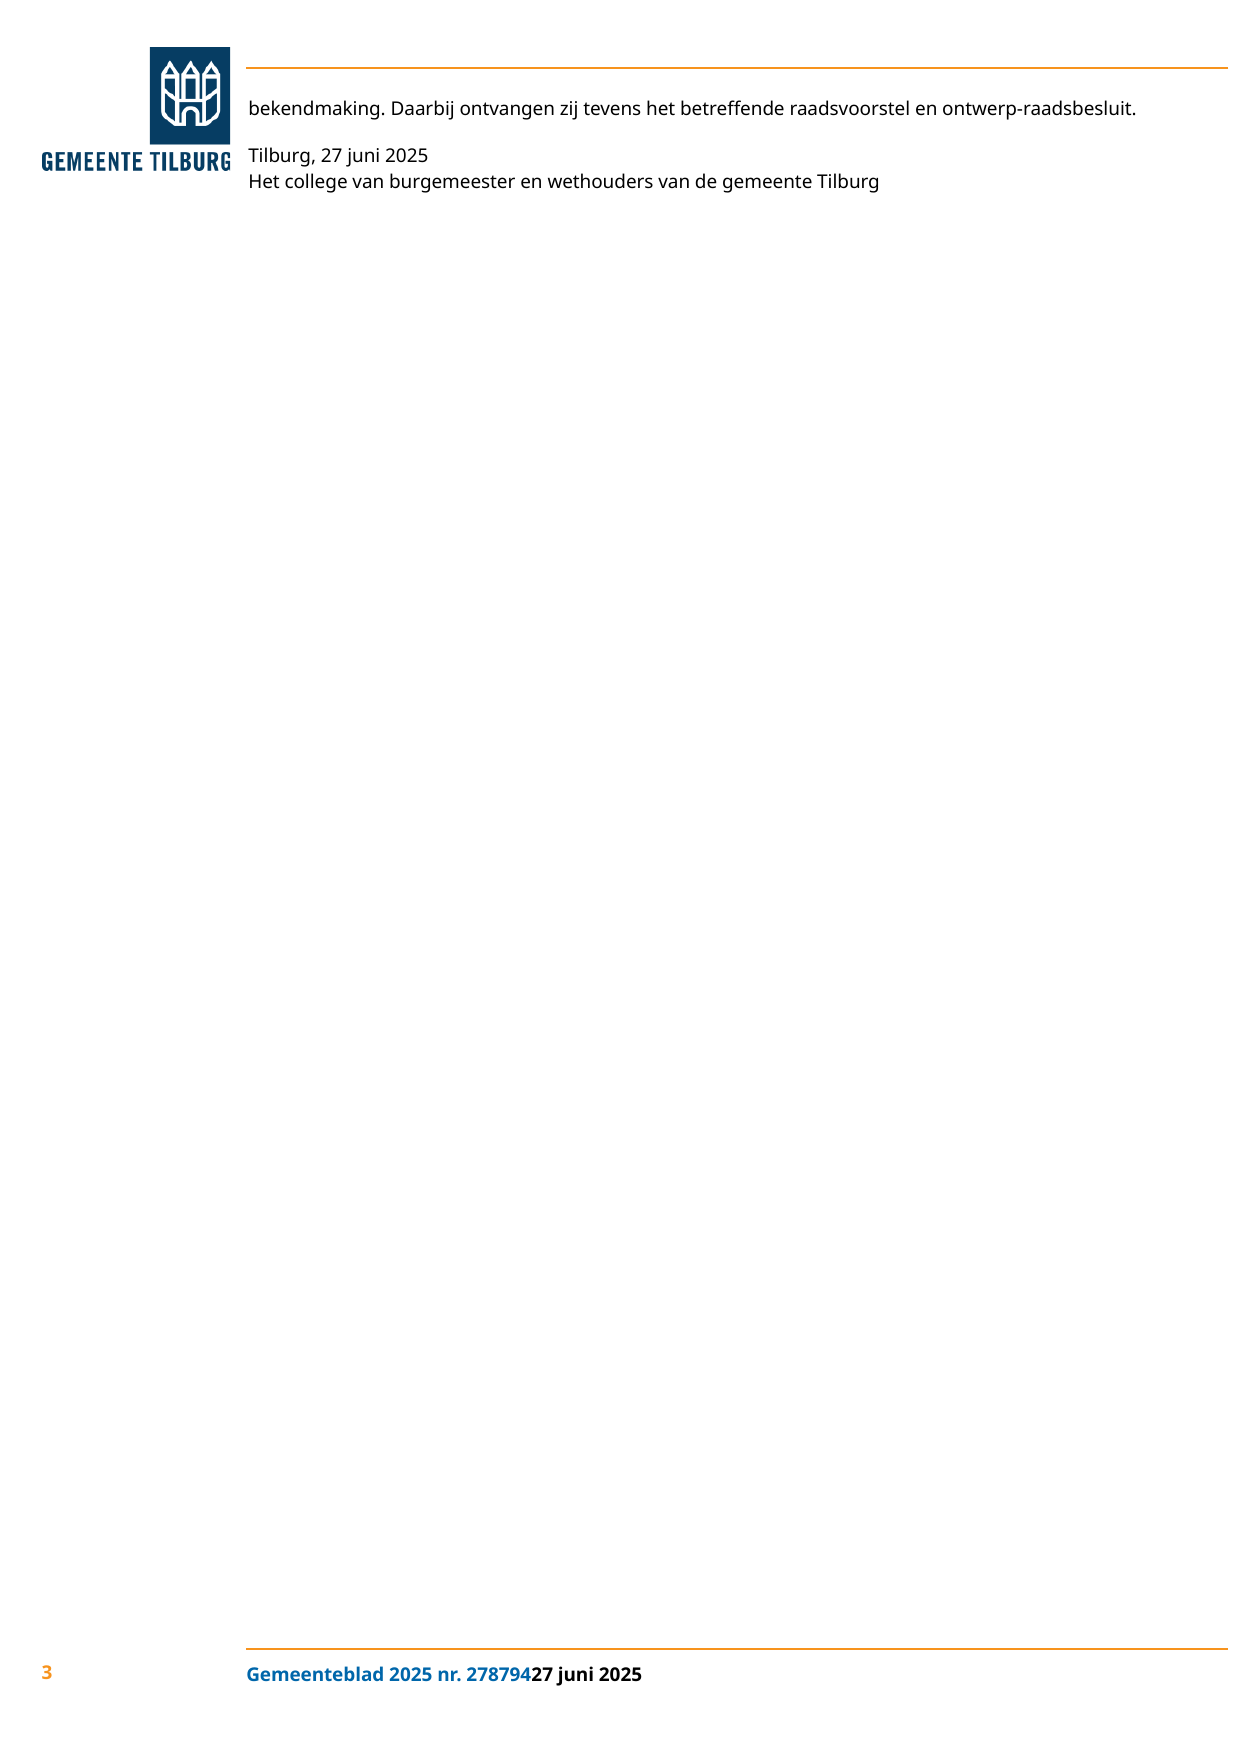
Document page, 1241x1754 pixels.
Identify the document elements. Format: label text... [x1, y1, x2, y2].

text bekendmaking. Daarbij ontvangen zij tevens het betreffende raadsvoorstel en ontwerp-raadsbesluit. [248, 95, 1152, 121]
text Het college van burgemeester en wethouders van de gemeente Tilburg [248, 168, 1152, 194]
text Tilburg, 27 juni 2025 [248, 143, 1152, 168]
picture [41, 47, 231, 172]
